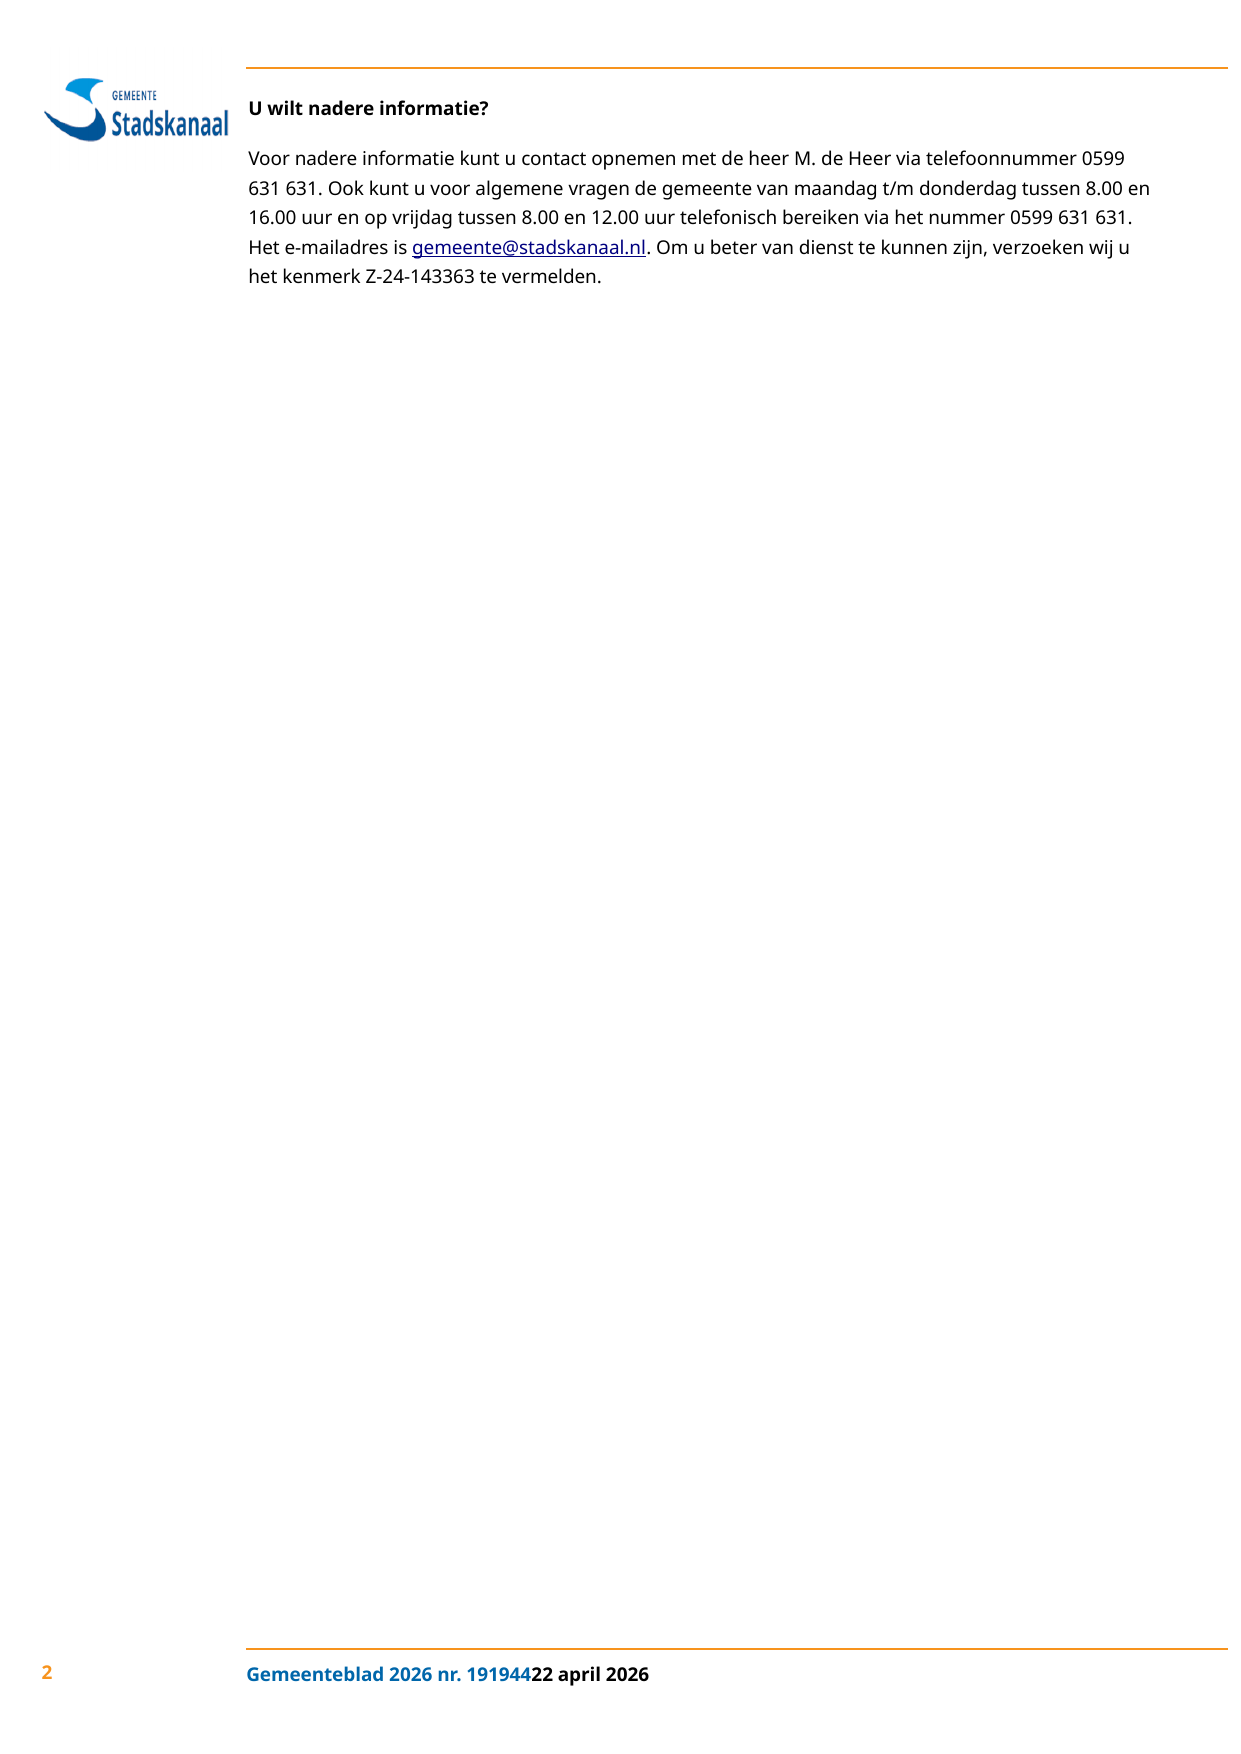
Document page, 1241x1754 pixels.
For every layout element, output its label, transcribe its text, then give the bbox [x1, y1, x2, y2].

text U wilt nadere informatie? [248, 95, 1152, 121]
text Voor nadere informatie kunt u contact opnemen met de heer M. de Heer via telefoonnummer 0599 631 631. Ook kunt u voor algemene vragen de gemeente van maandag t/m donderdag tussen 8.00 en 16.00 uur en op vrijdag tussen 8.00 en 12.00 uur telefonisch bereiken via het nummer 0599 631 631. Het e-mailadres is gemeente@stadskanaal.nl. Om u beter van dienst te kunnen zijn, verzoeken wij u het kenmerk Z-24-143363 te vermelden. [248, 145, 1152, 289]
picture [41, 47, 231, 172]
